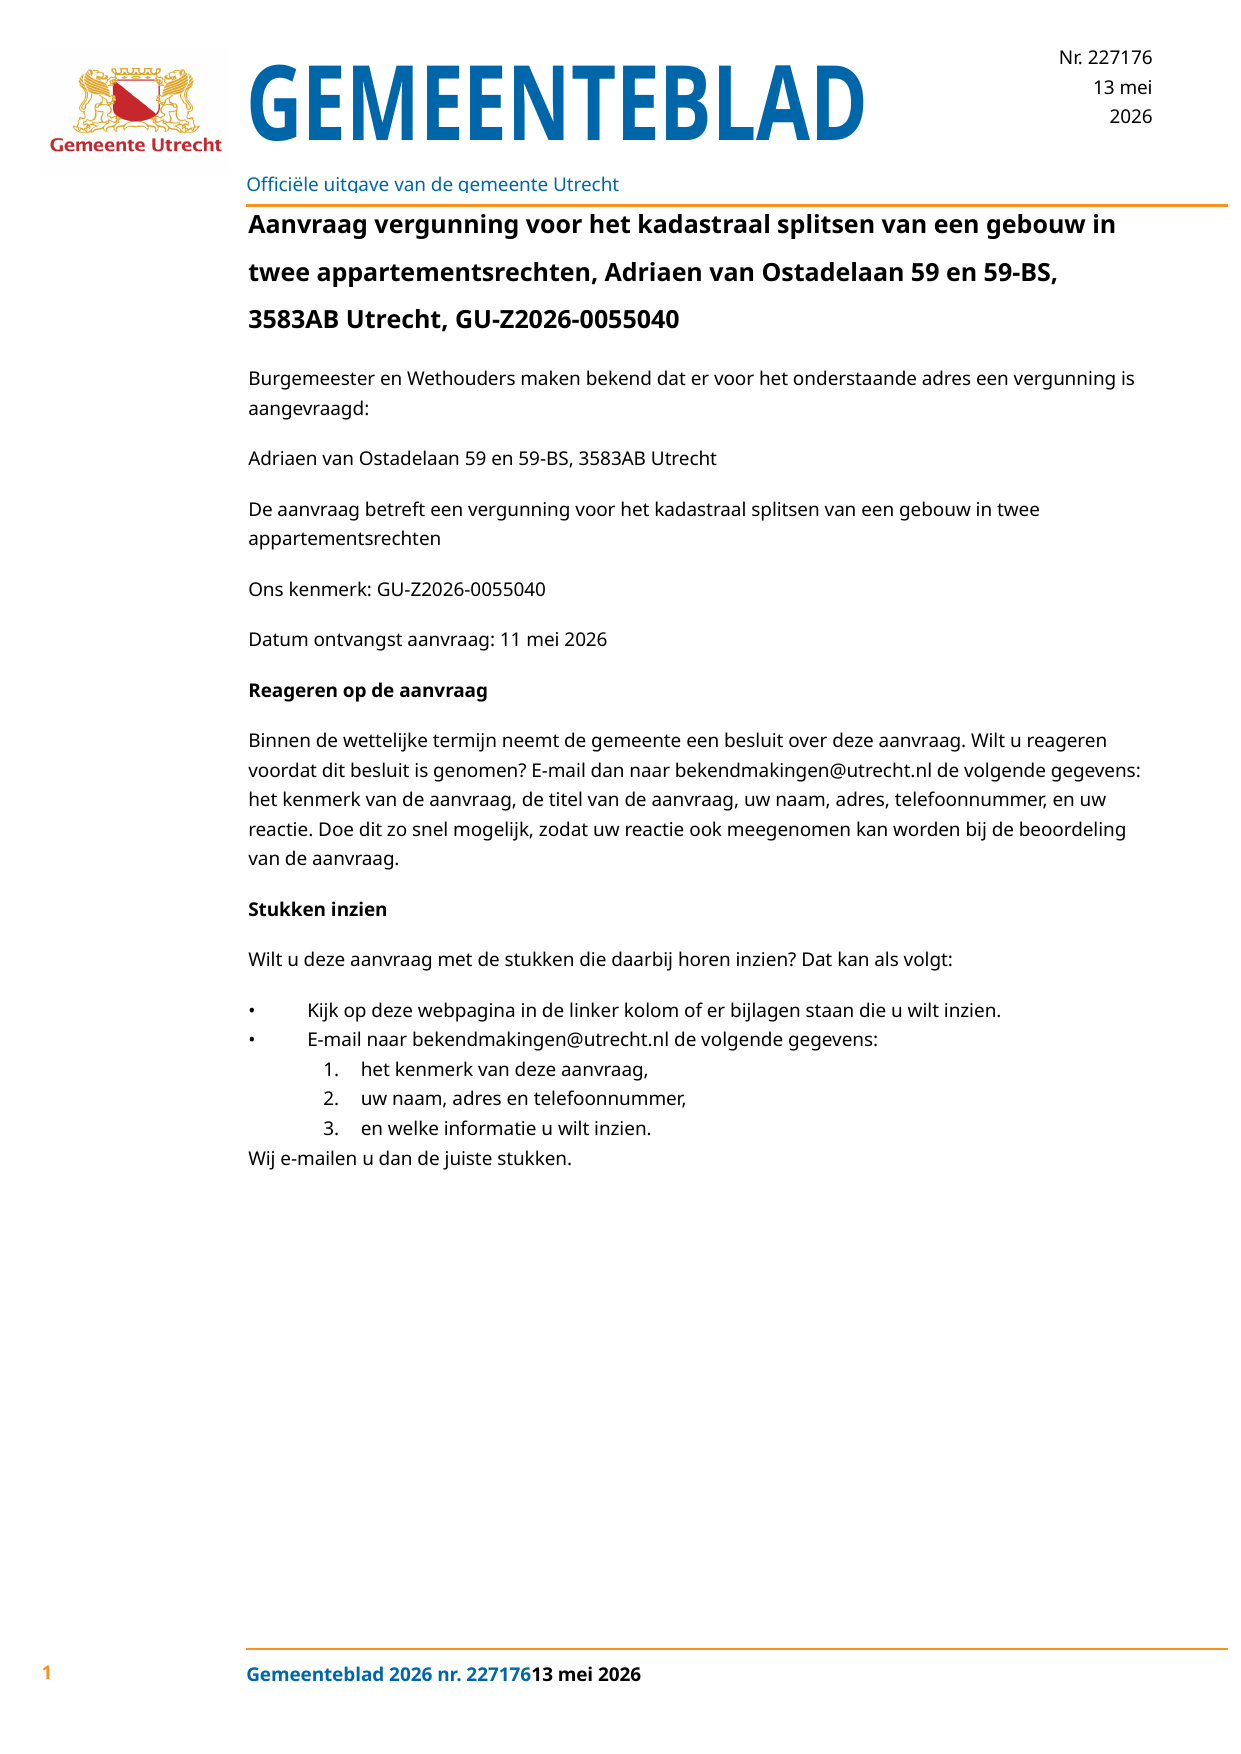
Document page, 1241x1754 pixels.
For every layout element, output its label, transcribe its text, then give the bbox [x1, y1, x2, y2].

picture [41, 47, 231, 172]
text Stukken inzien [248, 896, 1152, 922]
text Wilt u deze aanvraag met de stukken die daarbij horen inzien? Dat kan als volgt: [248, 946, 1152, 972]
list E-mail naar bekendmakingen@utrecht.nl de volgende gegevens: [248, 1026, 1152, 1052]
text Wij e-mailen u dan de juiste stukken. [248, 1145, 1152, 1170]
text Ons kenmerk: GU-Z2026-0055040 [248, 576, 1152, 602]
text Datum ontvangst aanvraag: 11 mei 2026 [248, 626, 1152, 652]
text Reageren op de aanvraag [248, 677, 1152, 702]
list Kijk op deze webpagina in de linker kolom of er bijlagen staan die u wilt inzien. [248, 997, 1152, 1022]
text Burgemeester en Wethouders maken bekend dat er voor het onderstaande adres een vergunning is aangevraagd: [248, 366, 1152, 421]
text Adriaen van Ostadelaan 59 en 59-BS, 3583AB Utrecht [248, 446, 1152, 471]
text De aanvraag betreft een vergunning voor het kadastraal splitsen van een gebouw in twee appartementsrechten [248, 496, 1152, 551]
list en welke informatie u wilt inzien. [323, 1115, 1152, 1141]
list het kenmerk van deze aanvraag, [323, 1056, 1152, 1082]
list uw naam, adres en telefoonnummer, [323, 1086, 1152, 1111]
text Binnen de wettelijke termijn neemt de gemeente een besluit over deze aanvraag. Wilt u reageren voordat dit besluit is genomen? E-mail dan naar bekendmakingen@utrecht.nl de volgende gegevens: het kenmerk van de aanvraag, de titel van de aanvraag, uw naam, adres, telefoonnummer, en uw reactie. Doe dit zo snel mogelijk, zodat uw reactie ook meegenomen kan worden bij de beoordeling van de aanvraag. [248, 727, 1152, 871]
text Aanvraag vergunning voor het kadastraal splitsen van een gebouw in twee appartementsrechten, Adriaen van Ostadelaan 59 en 59-BS, 3583AB Utrecht, GU-Z2026-0055040 [248, 207, 1152, 336]
